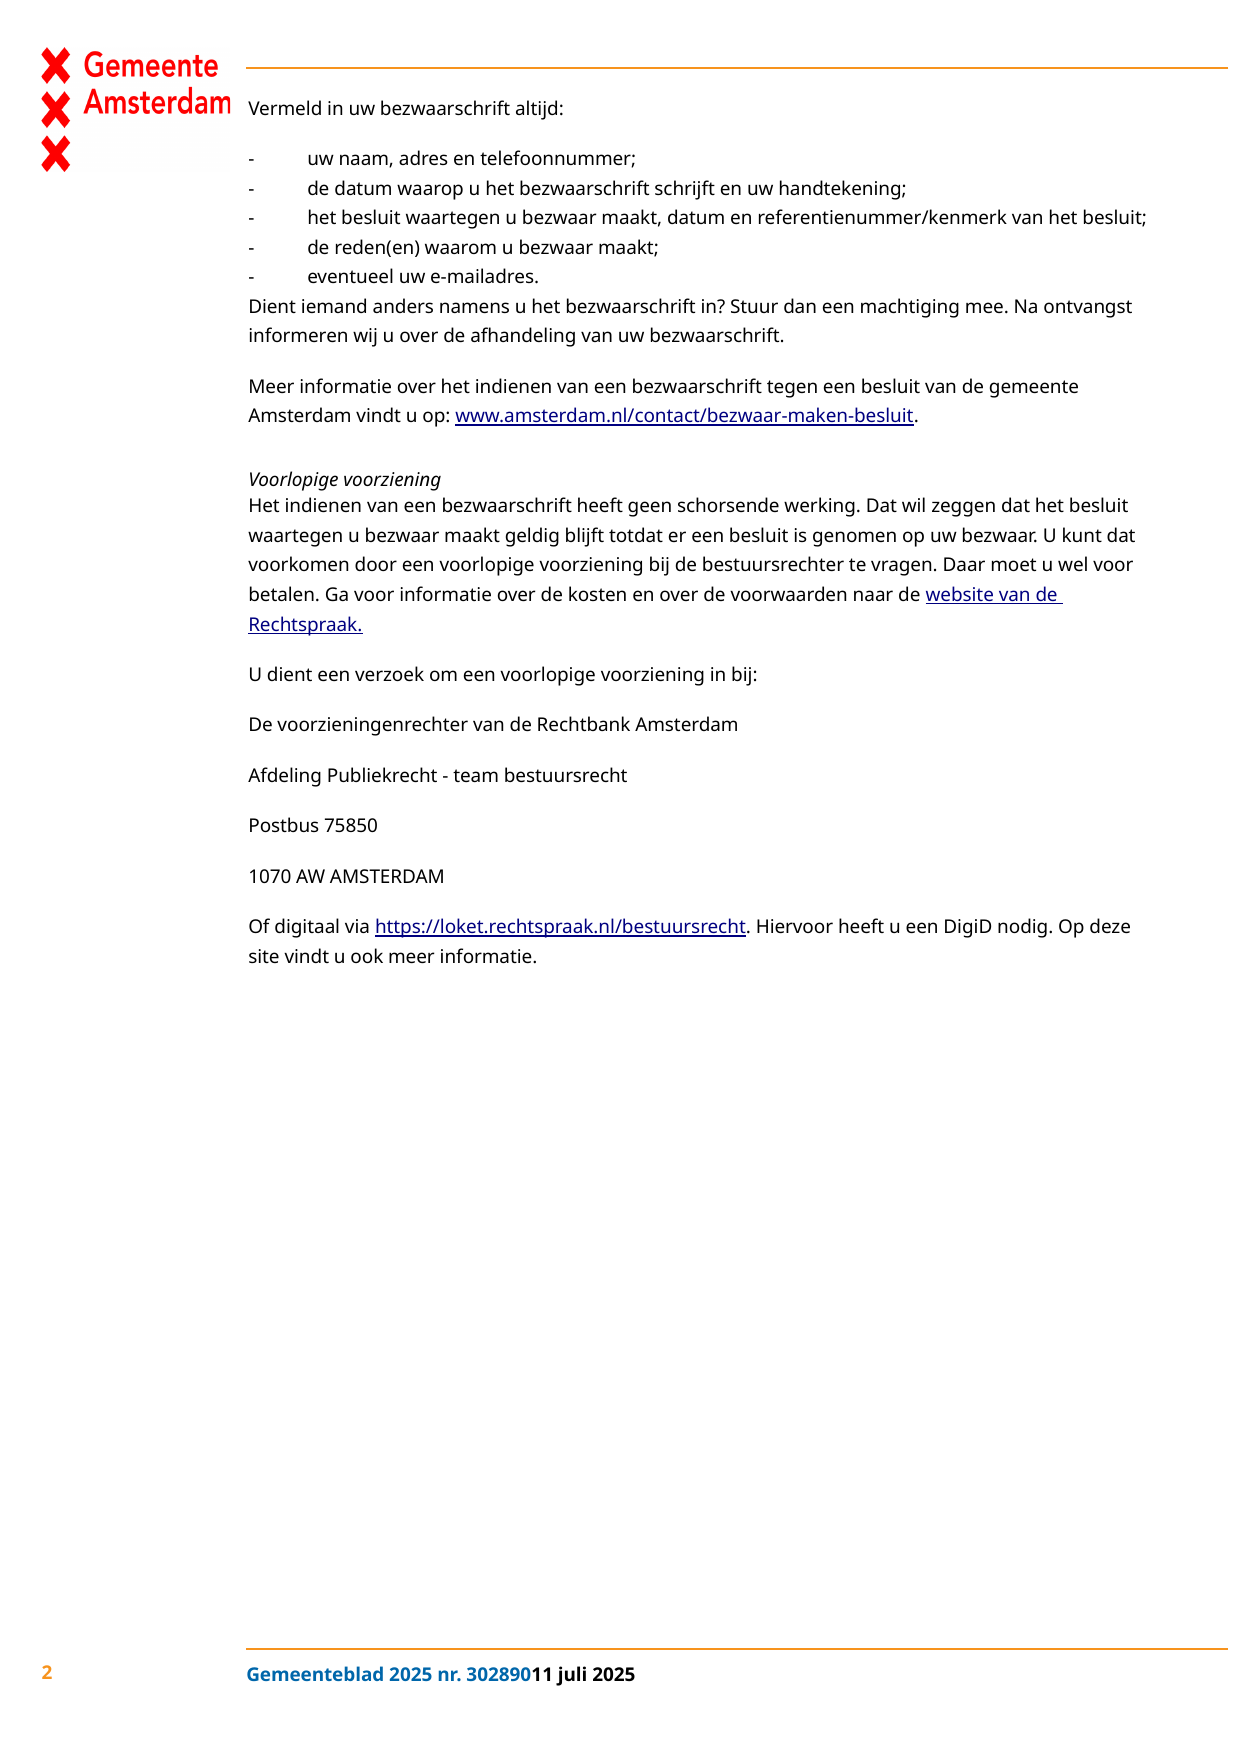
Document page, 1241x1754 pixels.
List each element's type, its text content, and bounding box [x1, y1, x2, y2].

list de reden(en) waarom u bezwaar maakt; [248, 234, 1152, 260]
text Dient iemand anders namens u het bezwaarschrift in? Stuur dan een machtiging mee. Na ontvangst informeren wij u over de afhandeling van uw bezwaarschrift. [248, 293, 1152, 348]
list het besluit waartegen u bezwaar maakt, datum en referentienummer/kenmerk van het besluit; [248, 204, 1152, 230]
text Voorlopige voorziening [248, 467, 1152, 492]
text Vermeld in uw bezwaarschrift altijd: [248, 95, 1152, 121]
text Meer informatie over het indienen van een bezwaarschrift tegen een besluit van de gemeente Amsterdam vindt u op: www.amsterdam.nl/contact/bezwaar-maken-besluit. [248, 373, 1152, 428]
text Afdeling Publiekrecht - team bestuursrecht [248, 762, 1152, 788]
text U dient een verzoek om een voorlopige voorziening in bij: [248, 661, 1152, 687]
text Of digitaal via https://loket.rechtspraak.nl/bestuursrecht. Hiervoor heeft u een DigiD nodig. Op deze site vindt u ook meer informatie. [248, 913, 1152, 968]
list de datum waarop u het bezwaarschrift schrijft en uw handtekening; [248, 175, 1152, 201]
text Het indienen van een bezwaarschrift heeft geen schorsende werking. Dat wil zeggen dat het besluit waartegen u bezwaar maakt geldig blijft totdat er een besluit is genomen op uw bezwaar. U kunt dat voorkomen door een voorlopige voorziening bij de bestuursrechter te vragen. Daar moet u wel voor betalen. Ga voor informatie over de kosten en over de voorwaarden naar de website van de Rechtspraak. [248, 492, 1152, 636]
text Postbus 75850 [248, 812, 1152, 838]
list eventueel uw e-mailadres. [248, 263, 1152, 289]
text De voorzieningenrechter van de Rechtbank Amsterdam [248, 712, 1152, 737]
text 1070 AW AMSTERDAM [248, 863, 1152, 888]
list uw naam, adres en telefoonnummer; [248, 145, 1152, 171]
picture [41, 47, 231, 172]
